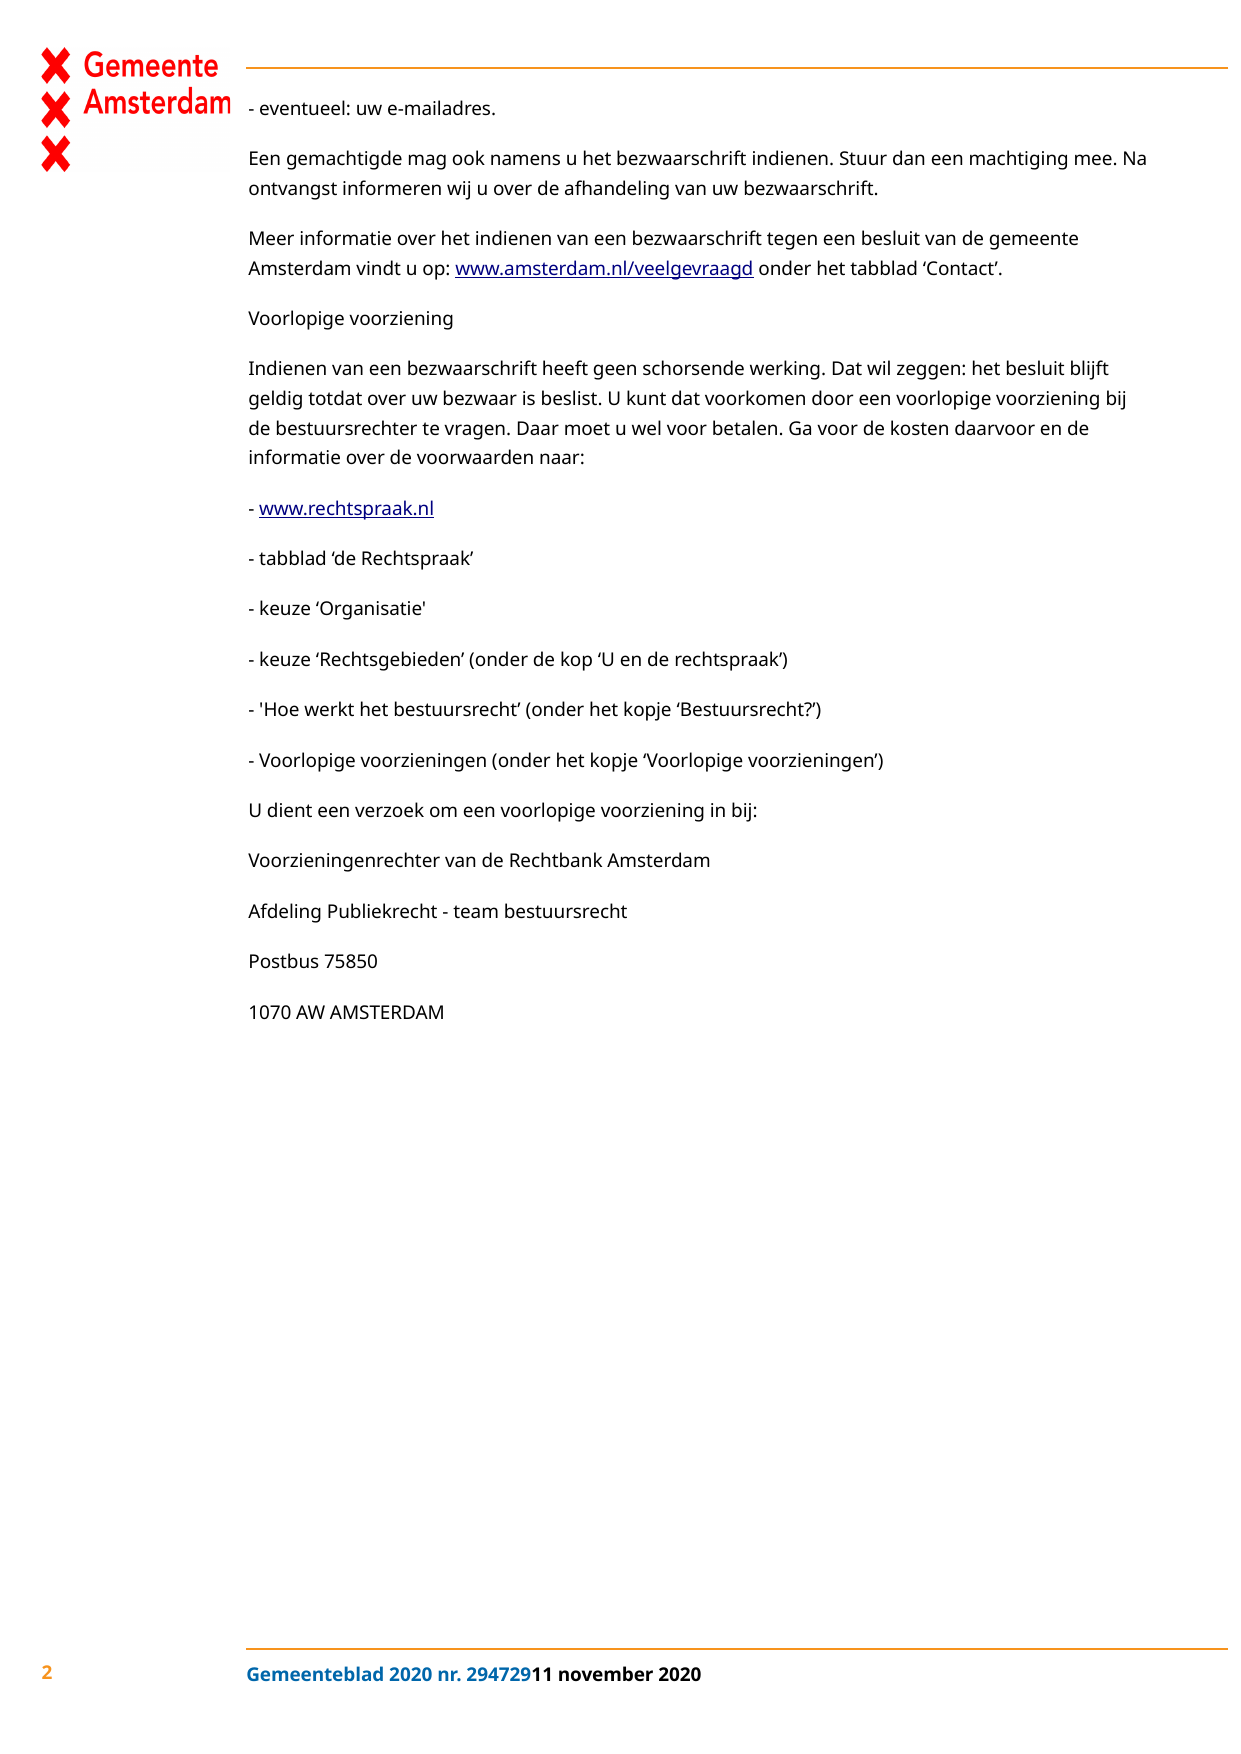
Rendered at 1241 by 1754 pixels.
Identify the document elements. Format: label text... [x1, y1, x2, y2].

text - tabblad ‘de Rechtspraak’ [248, 545, 1152, 571]
text Postbus 75850 [248, 948, 1152, 974]
text 1070 AW AMSTERDAM [248, 999, 1152, 1025]
text - Voorlopige voorzieningen (onder het kopje ‘Voorlopige voorzieningen’) [248, 747, 1152, 773]
text U dient een verzoek om een voorlopige voorziening in bij: [248, 797, 1152, 823]
text - keuze ‘Organisatie' [248, 596, 1152, 621]
text Indienen van een bezwaarschrift heeft geen schorsende werking. Dat wil zeggen: het besluit blijft geldig totdat over uw bezwaar is beslist. U kunt dat voorkomen door een voorlopige voorziening bij de bestuursrechter te vragen. Daar moet u wel voor betalen. Ga voor de kosten daarvoor en de informatie over de voorwaarden naar: [248, 356, 1152, 470]
text Afdeling Publiekrecht - team bestuursrecht [248, 898, 1152, 924]
text - keuze ‘Rechtsgebieden’ (onder de kop ‘U en de rechtspraak’) [248, 646, 1152, 672]
text Meer informatie over het indienen van een bezwaarschrift tegen een besluit van de gemeente Amsterdam vindt u op: www.amsterdam.nl/veelgevraagd onder het tabblad ‘Contact’. [248, 225, 1152, 281]
text Voorzieningenrechter van de Rechtbank Amsterdam [248, 848, 1152, 873]
text - 'Hoe werkt het bestuursrecht’ (onder het kopje ‘Bestuursrecht?’) [248, 696, 1152, 722]
text - eventueel: uw e-mailadres. [248, 95, 1152, 121]
picture [41, 47, 231, 172]
text - www.rechtspraak.nl [248, 495, 1152, 521]
text Een gemachtigde mag ook namens u het bezwaarschrift indienen. Stuur dan een machtiging mee. Na ontvangst informeren wij u over de afhandeling van uw bezwaarschrift. [248, 145, 1152, 201]
text Voorlopige voorziening [248, 305, 1152, 331]
